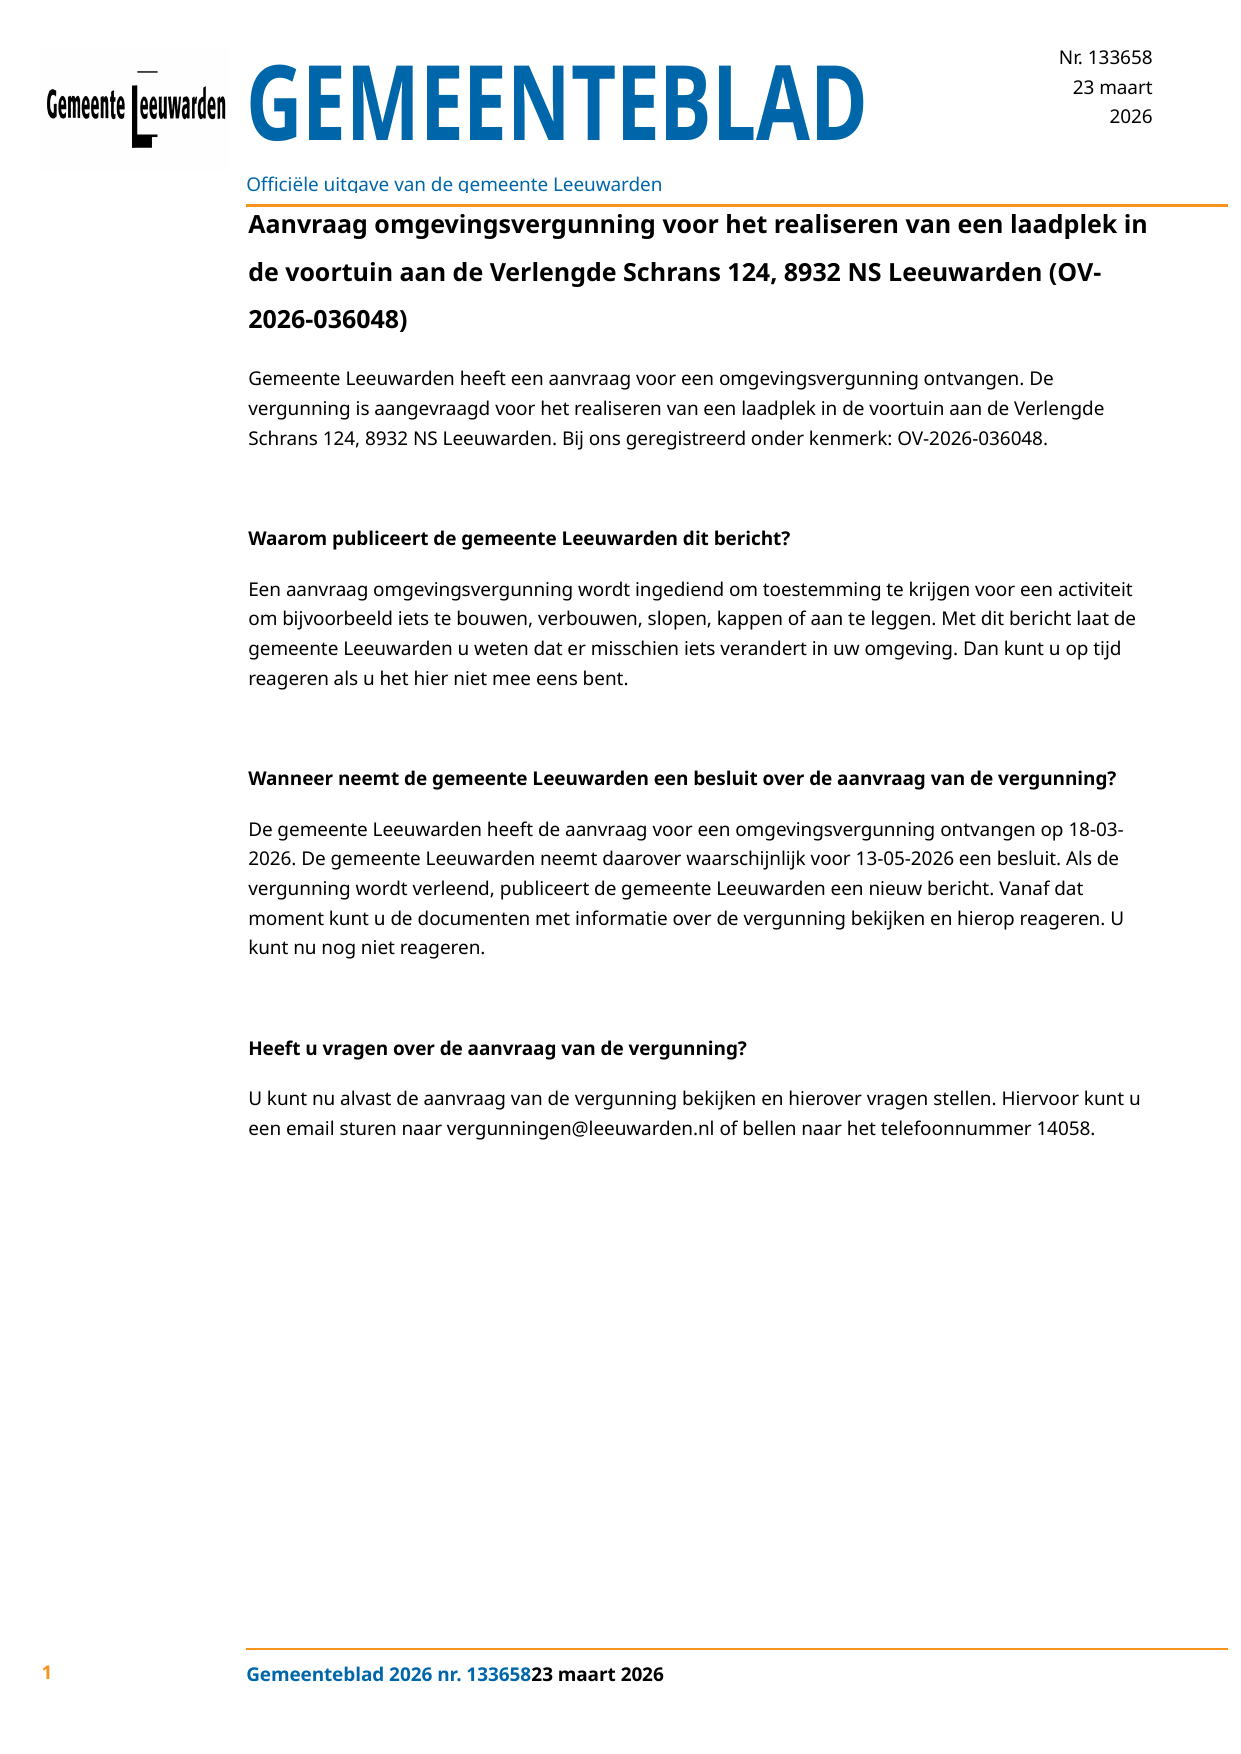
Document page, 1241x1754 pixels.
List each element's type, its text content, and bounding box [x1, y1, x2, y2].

text Wanneer neemt de gemeente Leeuwarden een besluit over de aanvraag van de vergunning? [248, 766, 1152, 791]
text Gemeente Leeuwarden heeft een aanvraag voor een omgevingsvergunning ontvangen. De vergunning is aangevraagd voor het realiseren van een laadplek in de voortuin aan de Verlengde Schrans 124, 8932 NS Leeuwarden. Bij ons geregistreerd onder kenmerk: OV-2026-036048. [248, 366, 1152, 450]
picture [41, 47, 231, 172]
text Een aanvraag omgevingsvergunning wordt ingediend om toestemming te krijgen voor een activiteit om bijvoorbeeld iets te bouwen, verbouwen, slopen, kappen of aan te leggen. Met dit bericht laat de gemeente Leeuwarden u weten dat er misschien iets verandert in uw omgeving. Dan kunt u op tijd reageren als u het hier niet mee eens bent. [248, 576, 1152, 690]
text De gemeente Leeuwarden heeft de aanvraag voor een omgevingsvergunning ontvangen op 18-03-2026. De gemeente Leeuwarden neemt daarover waarschijnlijk voor 13-05-2026 een besluit. Als de vergunning wordt verleend, publiceert de gemeente Leeuwarden een nieuw bericht. Vanaf dat moment kunt u de documenten met informatie over de vergunning bekijken en hierop reageren. U kunt nu nog niet reageren. [248, 816, 1152, 960]
text U kunt nu alvast de aanvraag van de vergunning bekijken en hierover vragen stellen. Hiervoor kunt u een email sturen naar vergunningen@leeuwarden.nl of bellen naar het telefoonnummer 14058. [248, 1086, 1152, 1141]
text Heeft u vragen over de aanvraag van de vergunning? [248, 1035, 1152, 1061]
text Waarom publiceert de gemeente Leeuwarden dit bericht? [248, 526, 1152, 551]
text Aanvraag omgevingsvergunning voor het realiseren van een laadplek in de voortuin aan de Verlengde Schrans 124, 8932 NS Leeuwarden (OV-2026-036048) [248, 207, 1152, 336]
